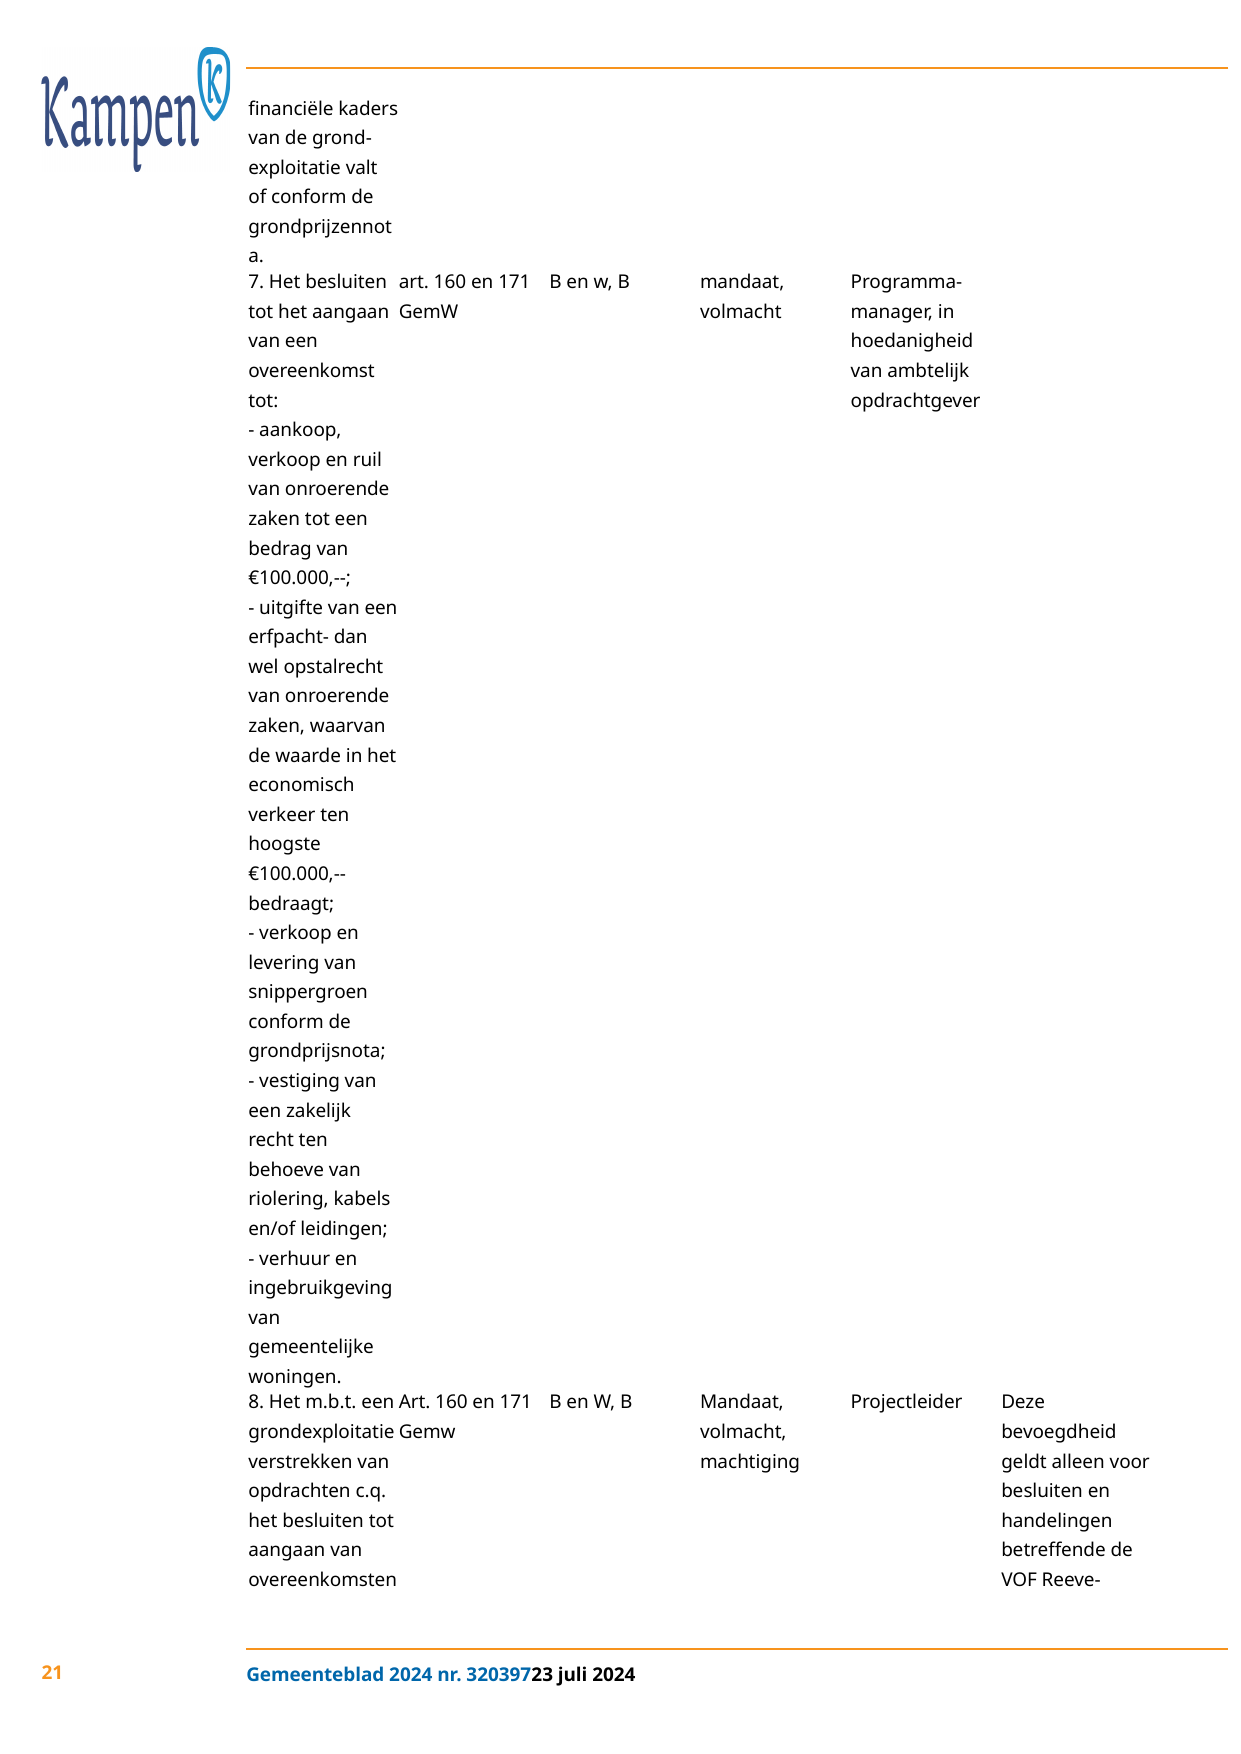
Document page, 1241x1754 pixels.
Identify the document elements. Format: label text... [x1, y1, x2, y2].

table_cell 7. Het besluiten tot het aangaan van een overeenkomst tot: - aankoop, verkoop en ruil van onroerende zaken tot een bedrag van €100.000,--; - uitgifte van een erfpacht- dan wel opstalrecht van onroerende zaken, waarvan de waarde in het economisch verkeer ten hoogste €100.000,-- bedraagt; - verkoop en levering van snippergroen conform de grondprijsnota; - vestiging van een zakelijk recht ten behoeve van riolering, kabels en/of leidingen; - verhuur en ingebruikgeving van gemeentelijke woningen. [248, 269, 398, 1389]
table_cell 8. Het m.b.t. een grondexploitatie verstrekken van opdrachten c.q. het besluiten tot aangaan van overeenkomsten [248, 1389, 398, 1592]
table_cell [1001, 95, 1152, 268]
table_cell [850, 95, 1001, 268]
table_cell B en w, B [549, 269, 700, 1389]
table_cell [700, 95, 850, 268]
table_cell financiële kaders van de grond-exploitatie valt of conform de grondprijzennota. [248, 95, 398, 268]
table_cell B en W, B [549, 1389, 700, 1592]
table_cell Art. 160 en 171 Gemw [399, 1389, 549, 1592]
table_cell Projectleider [850, 1389, 1001, 1592]
table_cell Mandaat, volmacht, machtiging [700, 1389, 850, 1592]
table_cell [549, 95, 700, 268]
table_cell mandaat, volmacht [700, 269, 850, 1389]
table_cell art. 160 en 171 GemW [399, 269, 549, 1389]
picture [41, 47, 231, 172]
table_cell Programma-manager, in hoedanigheid van ambtelijk opdrachtgever [850, 269, 1001, 1389]
table_cell [1001, 269, 1152, 1389]
table_cell Deze bevoegdheid geldt alleen voor besluiten en handelingen betreffende de VOF Reeve- [1001, 1389, 1152, 1592]
table_cell [399, 95, 549, 268]
